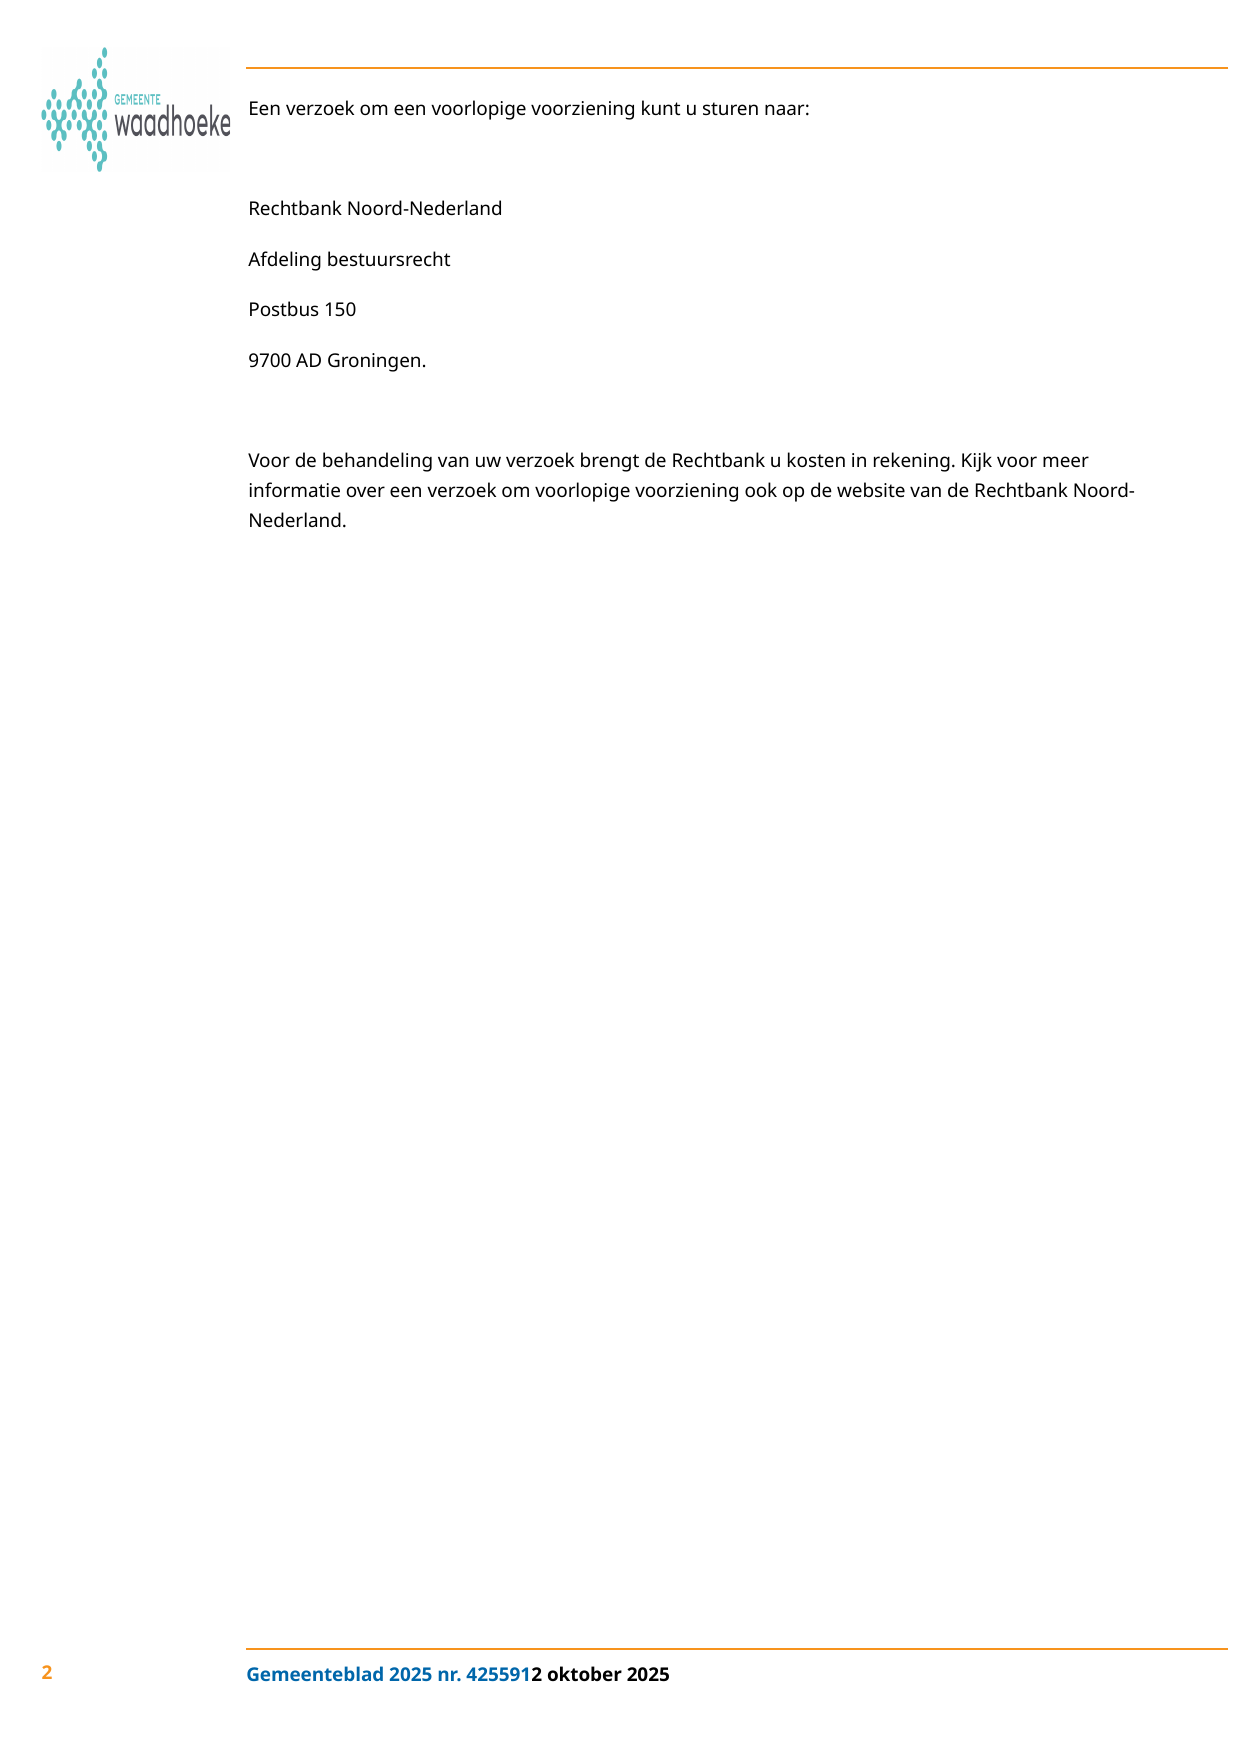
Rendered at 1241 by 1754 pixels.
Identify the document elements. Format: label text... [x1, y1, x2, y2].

text Postbus 150 [248, 296, 1152, 322]
text Een verzoek om een voorlopige voorziening kunt u sturen naar: [248, 95, 1152, 121]
text Afdeling bestuursrecht [248, 246, 1152, 272]
text Rechtbank Noord-Nederland [248, 196, 1152, 221]
picture [41, 47, 231, 172]
text 9700 AD Groningen. [248, 347, 1152, 373]
text Voor de behandeling van uw verzoek brengt de Rechtbank u kosten in rekening. Kijk voor meer informatie over een verzoek om voorlopige voorziening ook op de website van de Rechtbank Noord-Nederland. [248, 448, 1152, 533]
